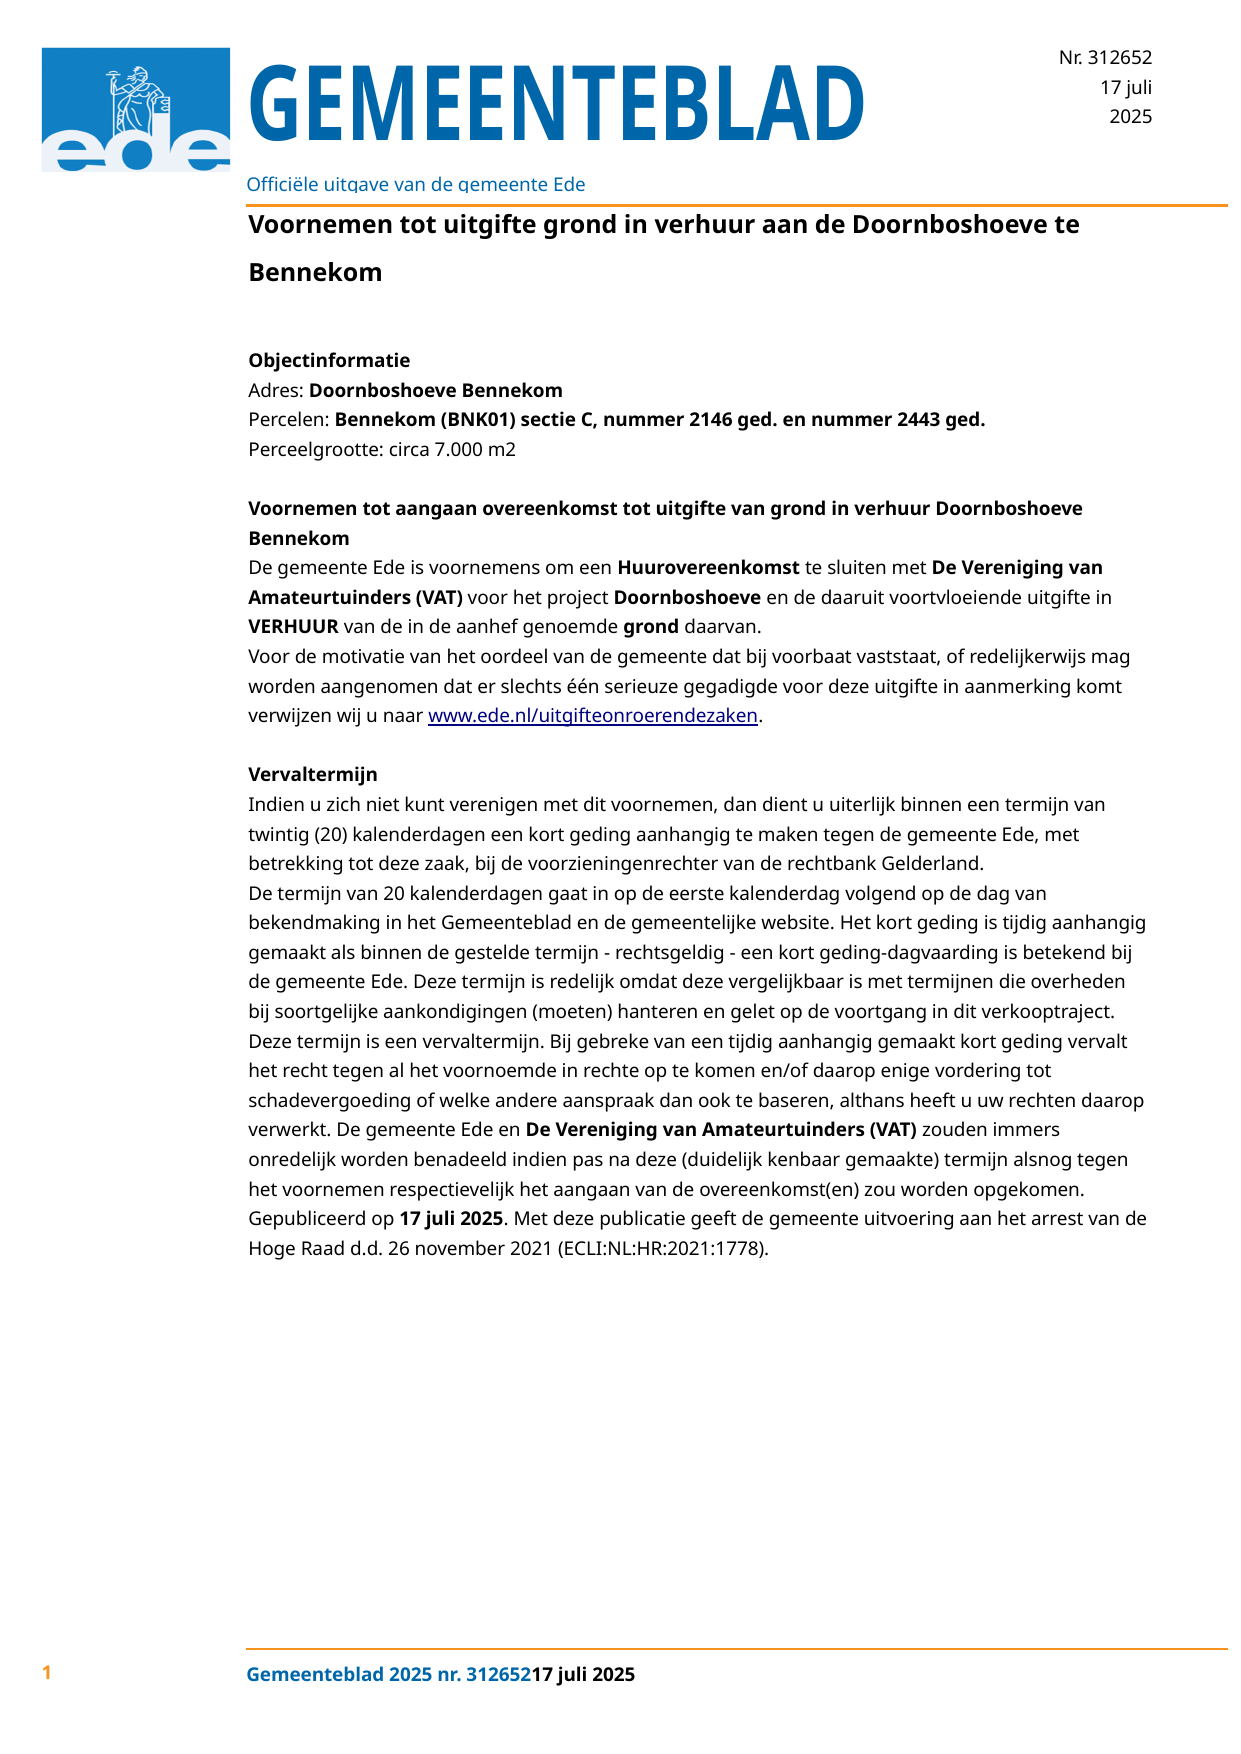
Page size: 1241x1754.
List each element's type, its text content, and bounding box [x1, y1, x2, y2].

text Voornemen tot aangaan overeenkomst tot uitgifte van grond in verhuur Doornboshoeve Bennekom [248, 495, 1152, 551]
text Voor de motivatie van het oordeel van de gemeente dat bij voorbaat vaststaat, of redelijkerwijs mag worden aangenomen dat er slechts één serieuze gegadigde voor deze uitgifte in aanmerking komt verwijzen wij u naar www.ede.nl/uitgifteonroerendezaken. [248, 643, 1152, 728]
text Voornemen tot uitgifte grond in verhuur aan de Doornboshoeve te Bennekom [248, 207, 1152, 288]
picture [41, 47, 231, 172]
text Indien u zich niet kunt verenigen met dit voornemen, dan dient u uiterlijk binnen een termijn van twintig (20) kalenderdagen een kort geding aanhangig te maken tegen de gemeente Ede, met betrekking tot deze zaak, bij de voorzieningenrechter van de rechtbank Gelderland. [248, 791, 1152, 876]
text Vervaltermijn [248, 762, 1152, 787]
text Adres: Doornboshoeve Bennekom [248, 377, 1152, 403]
text Gepubliceerd op 17 juli 2025. Met deze publicatie geeft de gemeente uitvoering aan het arrest van de Hoge Raad d.d. 26 november 2021 (ECLI:NL:HR:2021:1778). [248, 1205, 1152, 1261]
text Objectinformatie [248, 347, 1152, 373]
text Deze termijn is een vervaltermijn. Bij gebreke van een tijdig aanhangig gemaakt kort geding vervalt het recht tegen al het voornoemde in rechte op te komen en/of daarop enige vordering tot schadevergoeding of welke andere aanspraak dan ook te baseren, althans heeft u uw rechten daarop verwerkt. De gemeente Ede en De Vereniging van Amateurtuinders (VAT) zouden immers onredelijk worden benadeeld indien pas na deze (duidelijk kenbaar gemaakte) termijn alsnog tegen het voornemen respectievelijk het aangaan van de overeenkomst(en) zou worden opgekomen. [248, 1028, 1152, 1202]
text De gemeente Ede is voornemens om een Huurovereenkomst te sluiten met De Vereniging van Amateurtuinders (VAT) voor het project Doornboshoeve en de daaruit voortvloeiende uitgifte in VERHUUR van de in de aanhef genoemde grond daarvan. [248, 554, 1152, 639]
text Percelen: Bennekom (BNK01) sectie C, nummer 2146 ged. en nummer 2443 ged. [248, 407, 1152, 432]
text De termijn van 20 kalenderdagen gaat in op de eerste kalenderdag volgend op de dag van bekendmaking in het Gemeenteblad en de gemeentelijke website. Het kort geding is tijdig aanhangig gemaakt als binnen de gestelde termijn - rechtsgeldig - een kort geding-dagvaarding is betekend bij de gemeente Ede. Deze termijn is redelijk omdat deze vergelijkbaar is met termijnen die overheden bij soortgelijke aankondigingen (moeten) hanteren en gelet op de voortgang in dit verkooptraject. [248, 880, 1152, 1024]
text Perceelgrootte: circa 7.000 m2 [248, 436, 1152, 462]
